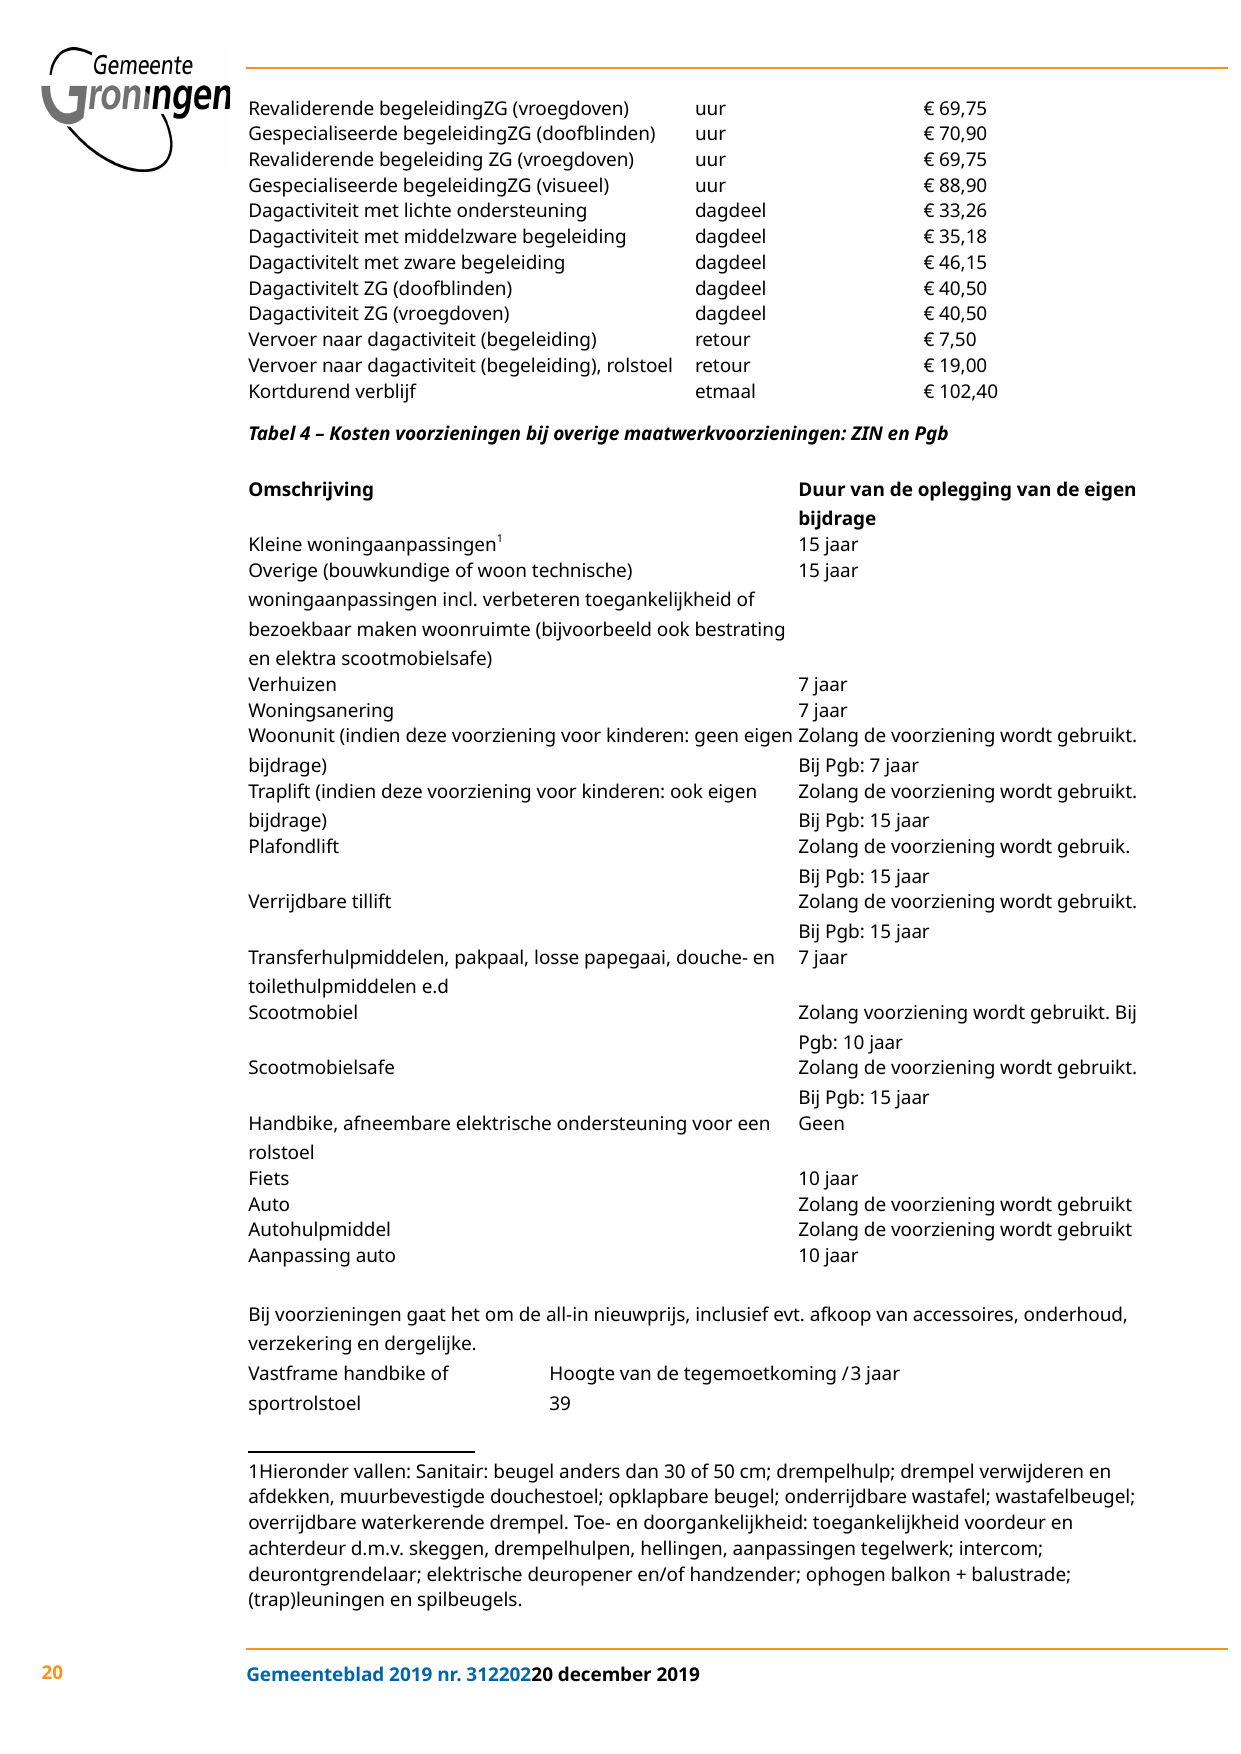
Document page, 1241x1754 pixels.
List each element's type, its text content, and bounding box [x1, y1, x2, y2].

table_cell 15 jaar [798, 531, 1152, 557]
table_cell Plafondlift [248, 833, 798, 889]
table_cell Vervoer naar dagactiviteit (begeleiding), rolstoel [248, 352, 695, 378]
table_cell Gespecialiseerde begeleidingZG (doofblinden) [248, 121, 695, 146]
table_cell 10 jaar [798, 1165, 1152, 1191]
table_cell € 33,26 [923, 198, 1152, 223]
table_cell Verhuizen [248, 671, 798, 697]
table_header Vastframe handbike of sportrolstoel [248, 1360, 549, 1416]
table_cell 15 jaar [798, 557, 1152, 671]
table_cell € 40,50 [923, 275, 1152, 301]
table_cell Revaliderende begeleidingZG (vroegdoven) [248, 95, 695, 121]
table_cell Dagactiviteit ZG (vroegdoven) [248, 301, 695, 326]
table_cell Zolang de voorziening wordt gebruikt. Bij Pgb: 15 jaar [798, 1055, 1152, 1110]
table_cell Kleine woningaanpassingen [248, 531, 798, 557]
table_cell € 88,90 [923, 172, 1152, 198]
table_cell Scootmobielsafe [248, 1055, 798, 1110]
table_cell Dagactiviteit met middelzware begeleiding [248, 224, 695, 249]
table_cell etmaal [695, 378, 923, 403]
table_cell 7 jaar [798, 671, 1152, 697]
table_cell Auto [248, 1191, 798, 1217]
table_cell € 70,90 [923, 121, 1152, 146]
table_cell Handbike, afneembare elektrische ondersteuning voor een rolstoel [248, 1110, 798, 1165]
table_header Hoogte van de tegemoetkoming / 39 [549, 1360, 850, 1416]
table_cell Aanpassing auto [248, 1243, 798, 1268]
text Bij voorzieningen gaat het om de all-in nieuwprijs, inclusief evt. afkoop van accessoires, onderhoud, verzekering en dergelijke. [248, 1301, 1152, 1356]
table_cell uur [695, 146, 923, 172]
table_cell Vervoer naar dagactiviteit (begeleiding) [248, 326, 695, 352]
table_cell dagdeel [695, 224, 923, 249]
table_header Omschrijving [248, 476, 798, 531]
table_cell Zolang de voorziening wordt gebruikt. Bij Pgb: 15 jaar [798, 889, 1152, 944]
table_cell Traplift (indien deze voorziening voor kinderen: ook eigen bijdrage) [248, 778, 798, 833]
table_cell dagdeel [695, 198, 923, 223]
table_cell € 102,40 [923, 378, 1152, 403]
table_header Duur van de oplegging van de eigen bijdrage [798, 476, 1152, 531]
table_cell 7 jaar [798, 697, 1152, 723]
table_cell € 69,75 [923, 95, 1152, 121]
table_cell € 69,75 [923, 146, 1152, 172]
text Tabel 4 – Kosten voorzieningen bij overige maatwerkvoorzieningen: ZIN en Pgb [248, 420, 1152, 446]
table_cell Overige (bouwkundige of woon technische) woningaanpassingen incl. verbeteren toegankelijkheid of bezoekbaar maken woonruimte (bijvoorbeeld ook bestrating en elektra scootmobielsafe) [248, 557, 798, 671]
table_cell Geen [798, 1110, 1152, 1165]
table_cell Zolang voorziening wordt gebruikt. Bij Pgb: 10 jaar [798, 999, 1152, 1054]
table_cell € 35,18 [923, 224, 1152, 249]
table_cell € 46,15 [923, 249, 1152, 275]
table_cell retour [695, 326, 923, 352]
table_cell € 40,50 [923, 301, 1152, 326]
table_cell 10 jaar [798, 1243, 1152, 1268]
table_cell Transferhulpmiddelen, pakpaal, losse papegaai, douche- en toilethulpmiddelen e.d [248, 944, 798, 999]
table_cell 7 jaar [798, 944, 1152, 999]
table_header 3 jaar [850, 1360, 1152, 1416]
table_cell Verrijdbare tillift [248, 889, 798, 944]
table_cell dagdeel [695, 301, 923, 326]
table_cell uur [695, 172, 923, 198]
picture [41, 47, 231, 172]
table_cell Zolang de voorziening wordt gebruikt. Bij Pgb: 15 jaar [798, 778, 1152, 833]
table_cell Dagactiviteit met lichte ondersteuning [248, 198, 695, 223]
table_cell € 19,00 [923, 352, 1152, 378]
table_cell dagdeel [695, 275, 923, 301]
table_cell Zolang de voorziening wordt gebruik. Bij Pgb: 15 jaar [798, 833, 1152, 889]
table_cell retour [695, 352, 923, 378]
table_cell Fiets [248, 1165, 798, 1191]
table_cell Revaliderende begeleiding ZG (vroegdoven) [248, 146, 695, 172]
table_cell Woonunit (indien deze voorziening voor kinderen: geen eigen bijdrage) [248, 723, 798, 778]
table_cell Zolang de voorziening wordt gebruikt [798, 1217, 1152, 1242]
table_cell Kortdurend verblijf [248, 378, 695, 403]
table_cell Woningsanering [248, 697, 798, 723]
table_cell Gespecialiseerde begeleidingZG (visueel) [248, 172, 695, 198]
table_cell Dagactivitelt met zware begeleiding [248, 249, 695, 275]
table_cell uur [695, 95, 923, 121]
table_cell Dagactivitelt ZG (doofblinden) [248, 275, 695, 301]
table_cell Autohulpmiddel [248, 1217, 798, 1242]
table_cell € 7,50 [923, 326, 1152, 352]
table_cell Scootmobiel [248, 999, 798, 1054]
table_cell uur [695, 121, 923, 146]
table_cell Zolang de voorziening wordt gebruikt [798, 1191, 1152, 1217]
table_cell dagdeel [695, 249, 923, 275]
table_cell Zolang de voorziening wordt gebruikt. Bij Pgb: 7 jaar [798, 723, 1152, 778]
